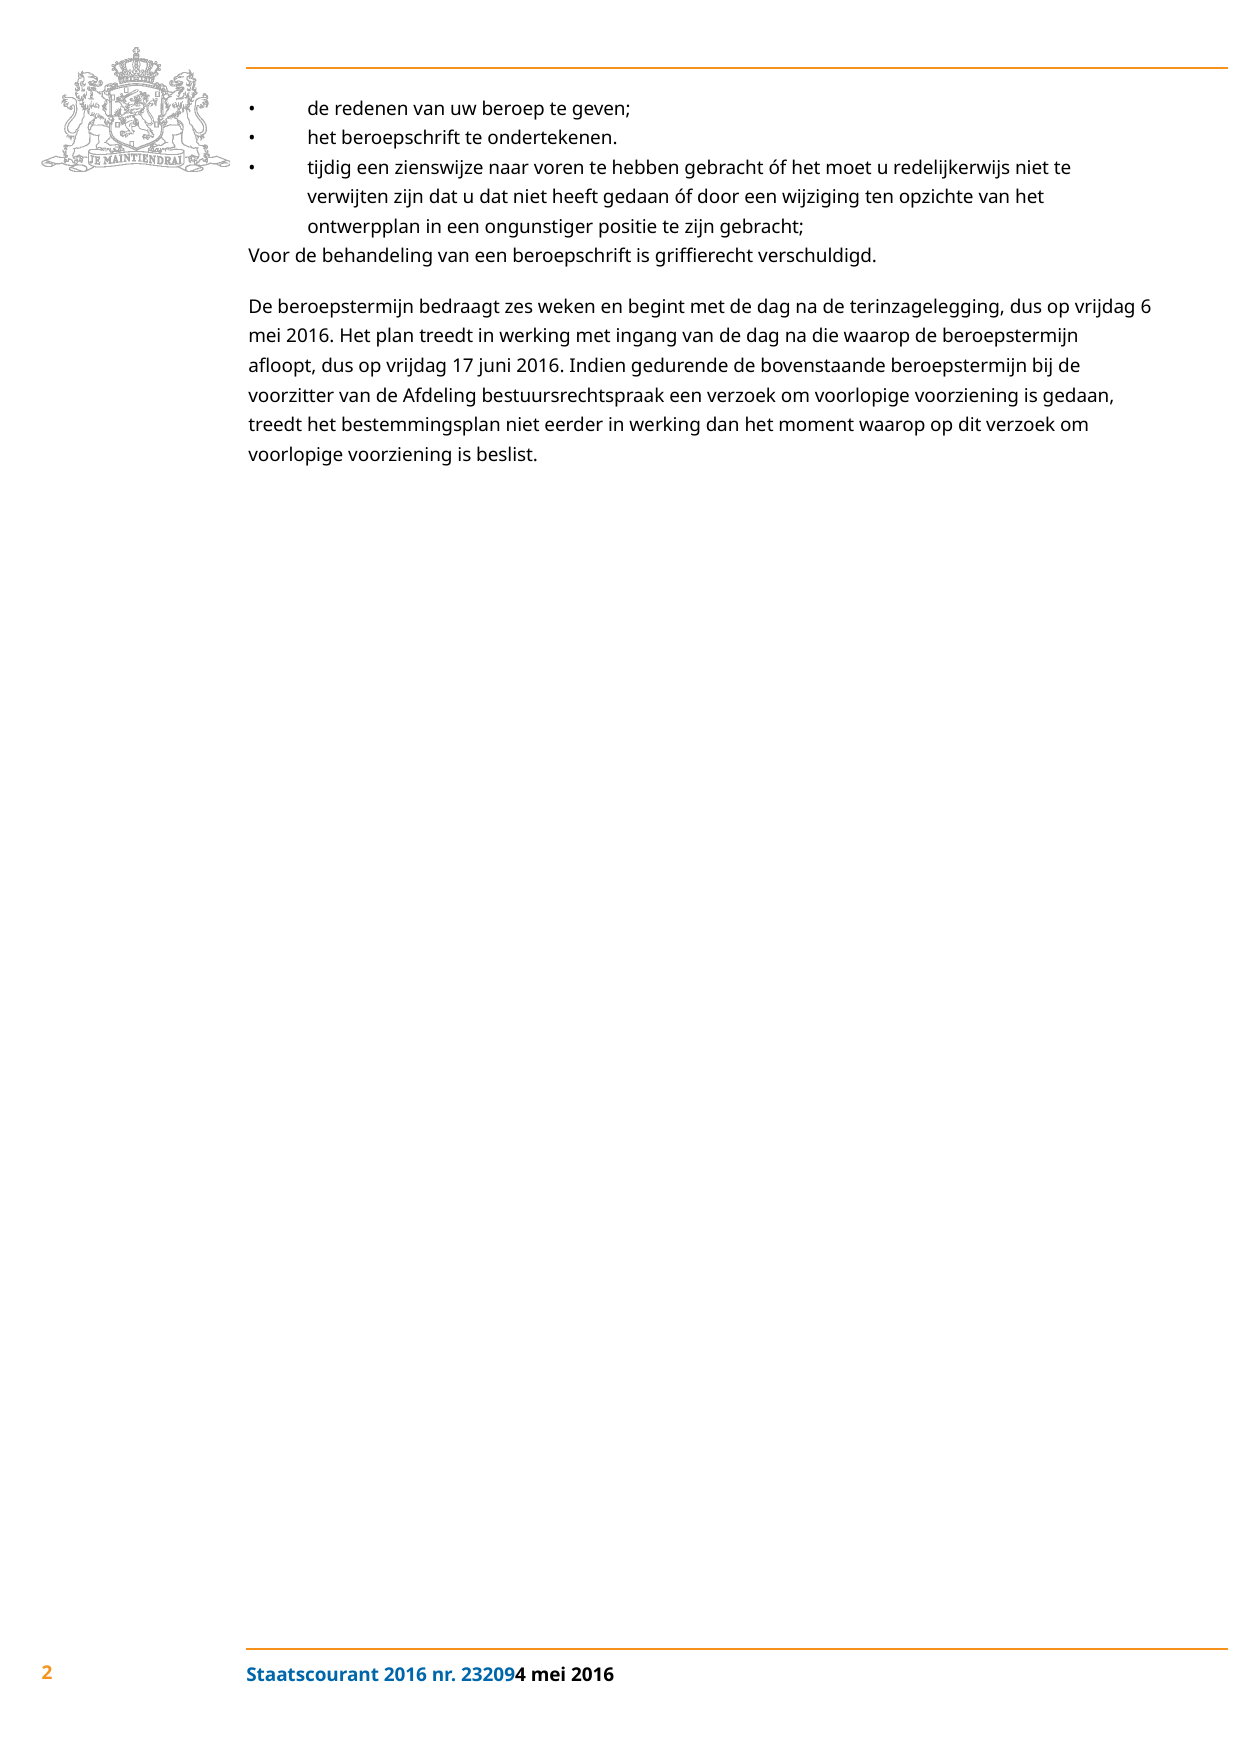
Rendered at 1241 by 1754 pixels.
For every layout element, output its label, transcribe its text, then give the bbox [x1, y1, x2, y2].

picture [41, 47, 231, 172]
text De beroepstermijn bedraagt zes weken en begint met de dag na de terinzagelegging, dus op vrijdag 6 mei 2016. Het plan treedt in werking met ingang van de dag na die waarop de beroepstermijn afloopt, dus op vrijdag 17 juni 2016. Indien gedurende de bovenstaande beroepstermijn bij de voorzitter van de Afdeling bestuursrechtspraak een verzoek om voorlopige voorziening is gedaan, treedt het bestemmingsplan niet eerder in werking dan het moment waarop op dit verzoek om voorlopige voorziening is beslist. [248, 293, 1152, 467]
list tijdig een zienswijze naar voren te hebben gebracht óf het moet u redelijkerwijs niet te verwijten zijn dat u dat niet heeft gedaan óf door een wijziging ten opzichte van het ontwerpplan in een ongunstiger positie te zijn gebracht; [248, 154, 1152, 239]
list het beroepschrift te ondertekenen. [248, 124, 1152, 150]
list de redenen van uw beroep te geven; [248, 95, 1152, 121]
text Voor de behandeling van een beroepschrift is griffierecht verschuldigd. [248, 243, 1152, 268]
